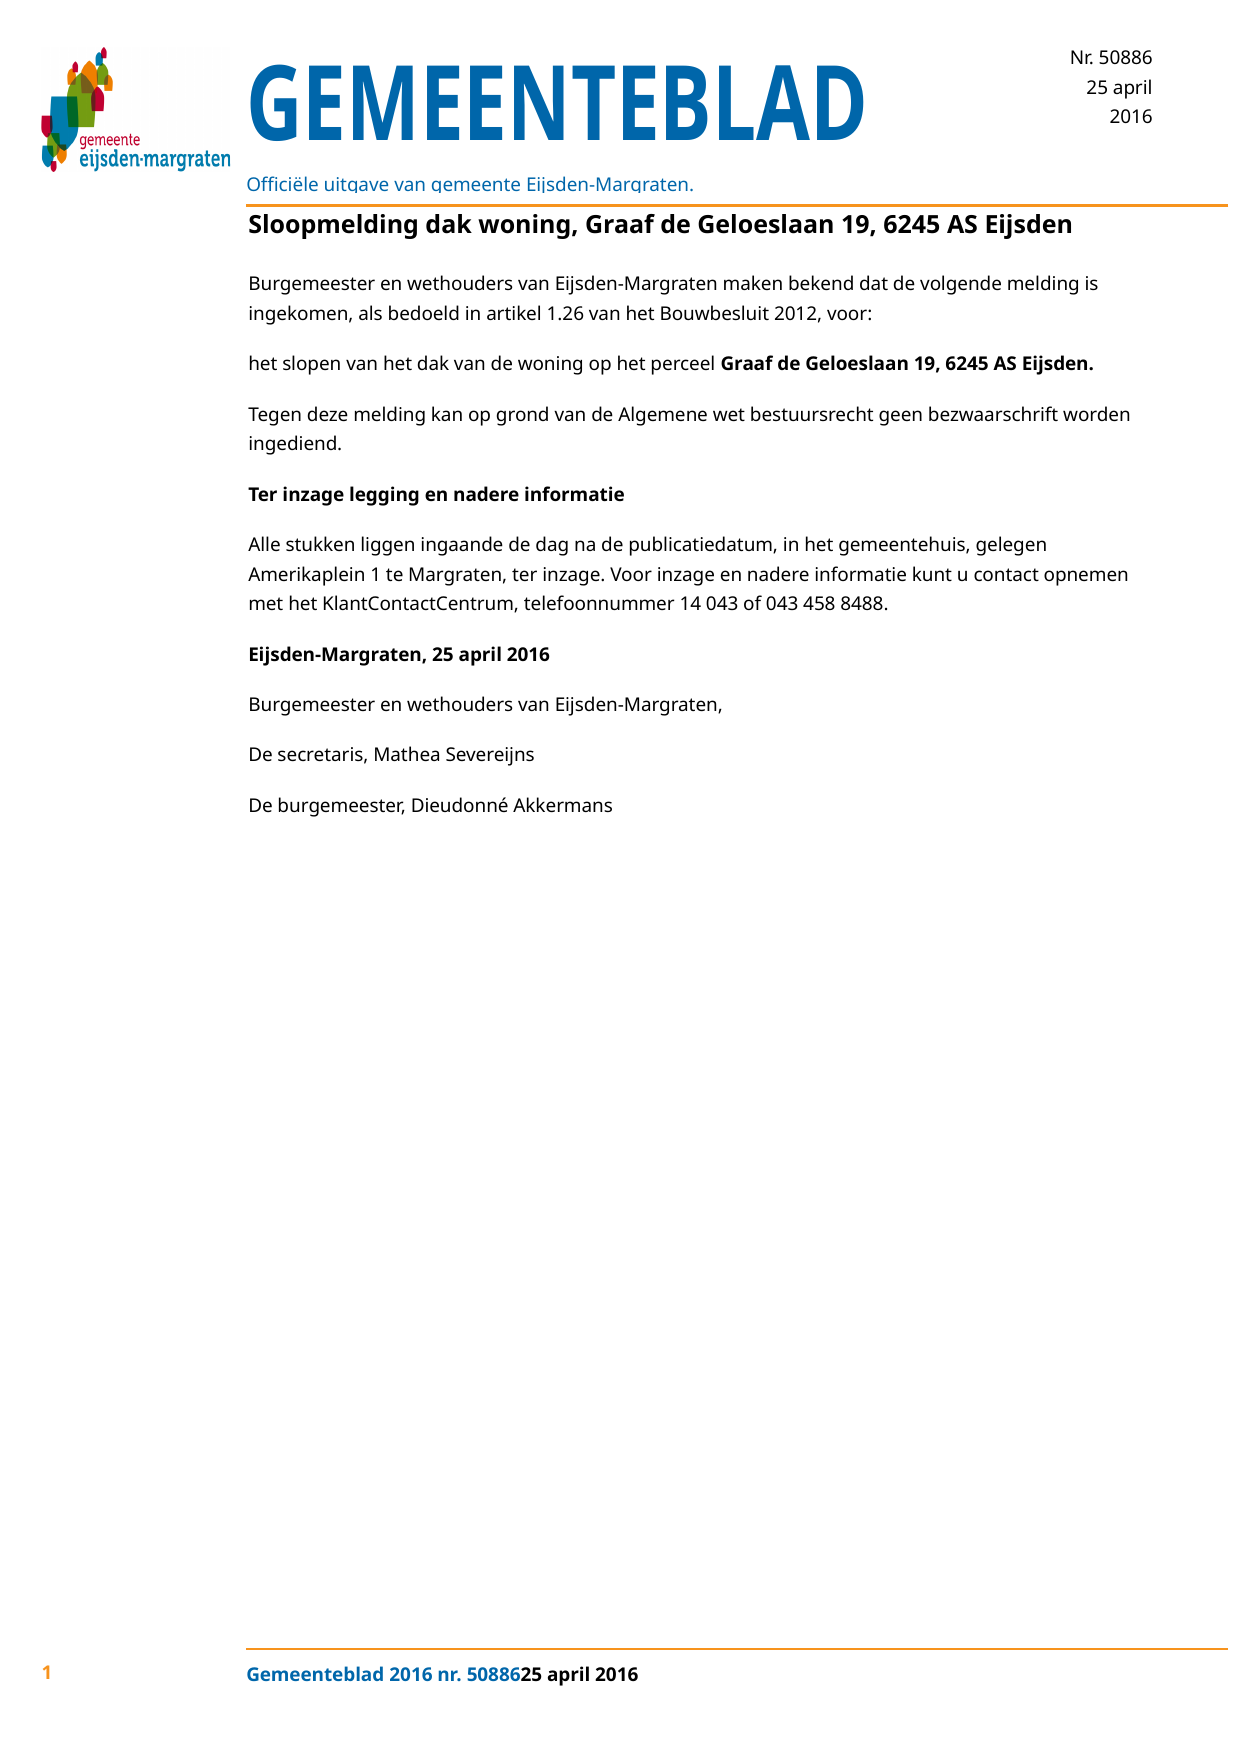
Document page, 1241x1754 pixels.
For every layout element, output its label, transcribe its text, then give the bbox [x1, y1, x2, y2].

text Alle stukken liggen ingaande de dag na de publicatiedatum, in het gemeentehuis, gelegen Amerikaplein 1 te Margraten, ter inzage. Voor inzage en nadere informatie kunt u contact opnemen met het KlantContactCentrum, telefoonnummer 14 043 of 043 458 8488. [248, 531, 1152, 616]
text het slopen van het dak van de woning op het perceel Graaf de Geloeslaan 19, 6245 AS Eijsden. [248, 350, 1152, 376]
text Sloopmelding dak woning, Graaf de Geloeslaan 19, 6245 AS Eijsden [248, 207, 1152, 241]
picture [41, 47, 231, 172]
text De secretaris, Mathea Severeijns [248, 742, 1152, 767]
text Tegen deze melding kan op grond van de Algemene wet bestuursrecht geen bezwaarschrift worden ingediend. [248, 401, 1152, 456]
text Ter inzage legging en nadere informatie [248, 481, 1152, 506]
text Burgemeester en wethouders van Eijsden-Margraten, [248, 691, 1152, 717]
text Eijsden-Margraten, 25 april 2016 [248, 641, 1152, 666]
text De burgemeester, Dieudonné Akkermans [248, 792, 1152, 818]
text Burgemeester en wethouders van Eijsden-Margraten maken bekend dat de volgende melding is ingekomen, als bedoeld in artikel 1.26 van het Bouwbesluit 2012, voor: [248, 270, 1152, 326]
